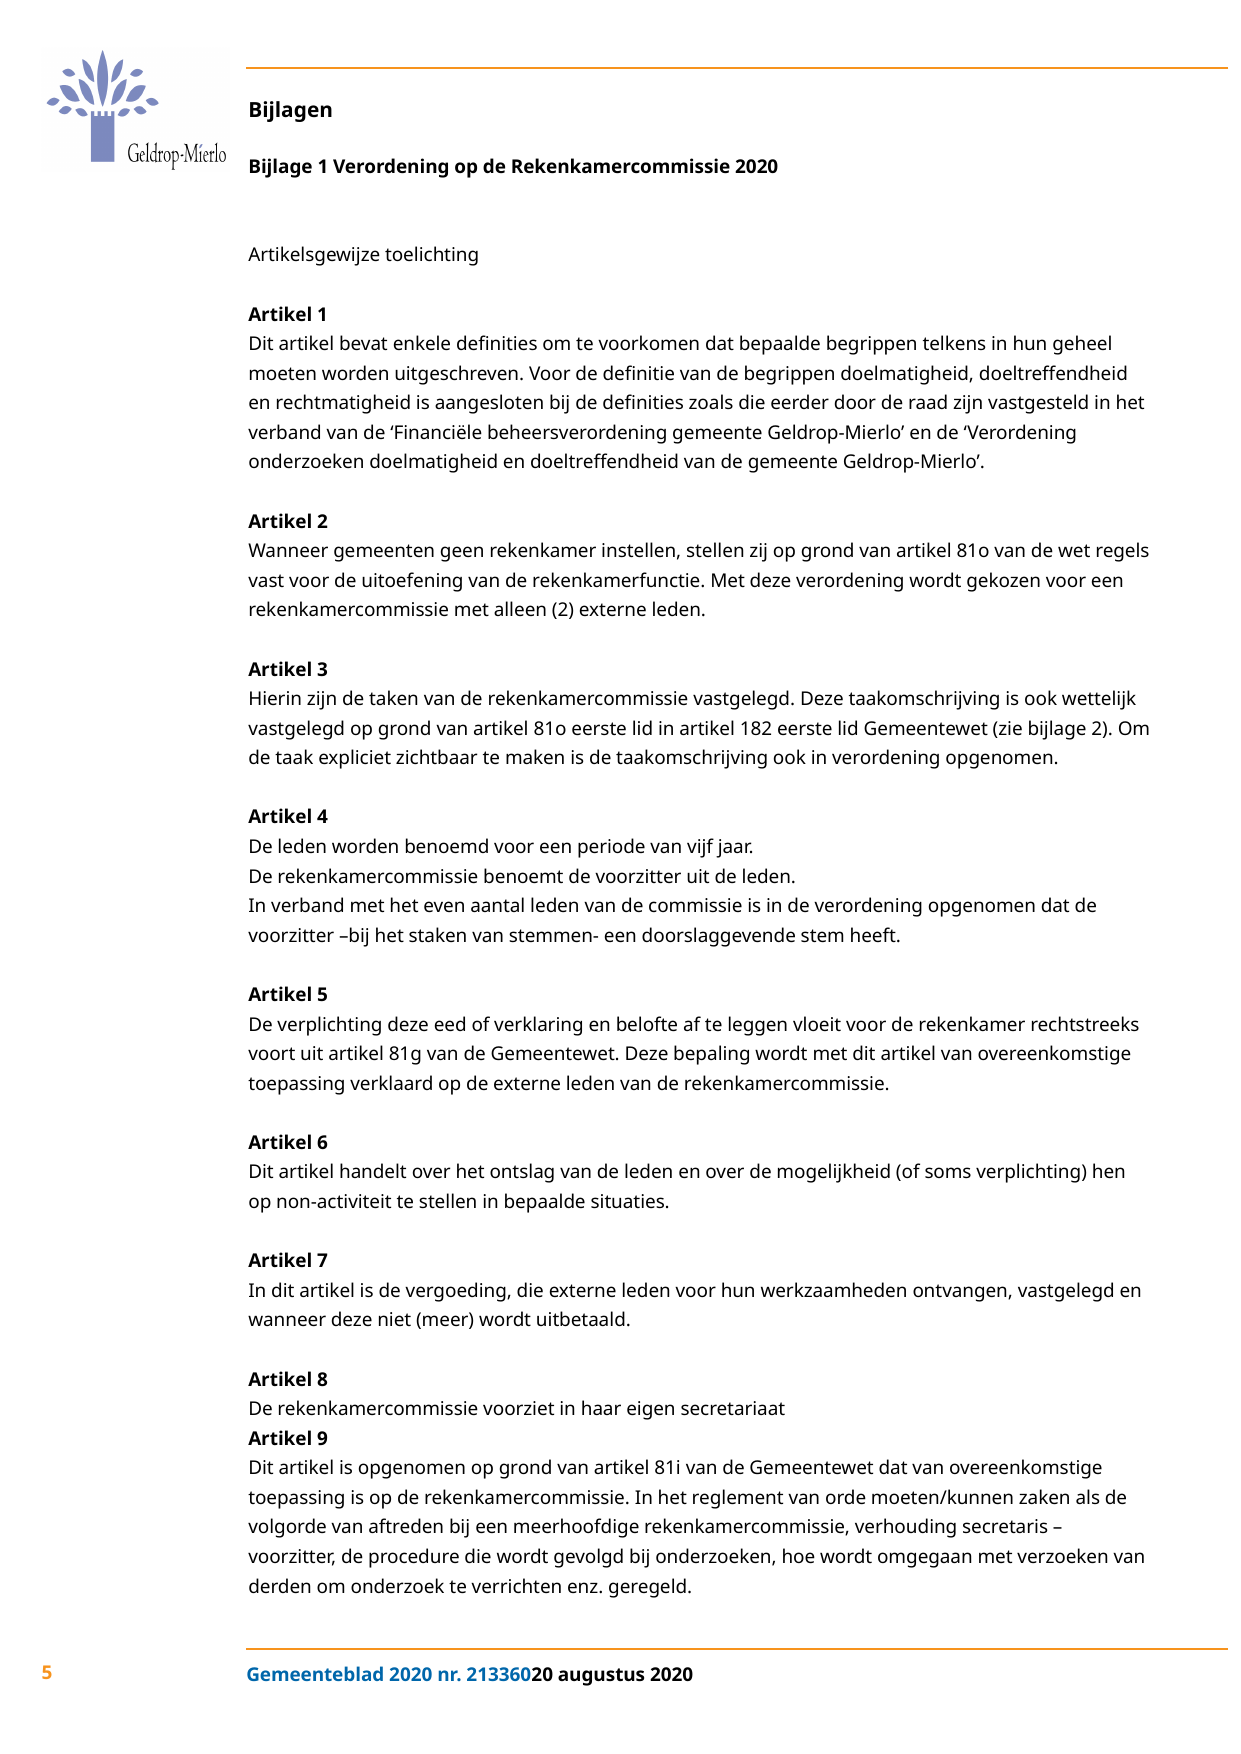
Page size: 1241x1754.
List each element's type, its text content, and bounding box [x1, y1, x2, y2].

text Artikelsgewijze toelichting [248, 242, 1152, 267]
text Dit artikel bevat enkele definities om te voorkomen dat bepaalde begrippen telkens in hun geheel moeten worden uitgeschreven. Voor de definitie van de begrippen doelmatigheid, doeltreffendheid en rechtmatigheid is aangesloten bij de definities zoals die eerder door de raad zijn vastgesteld in het verband van de ‘Financiële beheersverordening gemeente Geldrop-Mierlo’ en de ‘Verordening onderzoeken doelmatigheid en doeltreffendheid van de gemeente Geldrop-Mierlo’. [248, 330, 1152, 474]
text Wanneer gemeenten geen rekenkamer instellen, stellen zij op grond van artikel 81o van de wet regels vast voor de uitoefening van de rekenkamerfunctie. Met deze verordening wordt gekozen voor een rekenkamercommissie met alleen (2) externe leden. [248, 537, 1152, 622]
text In verband met het even aantal leden van de commissie is in de verordening opgenomen dat de voorzitter –bij het staken van stemmen- een doorslaggevende stem heeft. [248, 892, 1152, 948]
text Artikel 3 [248, 656, 1152, 682]
picture [41, 47, 231, 172]
text De rekenkamercommissie voorziet in haar eigen secretariaat [248, 1395, 1152, 1421]
text Bijlage 1 Verordening op de Rekenkamercommissie 2020 [248, 153, 1152, 179]
text Artikel 8 [248, 1366, 1152, 1392]
text Dit artikel handelt over het ontslag van de leden en over de mogelijkheid (of soms verplichting) hen op non-activiteit te stellen in bepaalde situaties. [248, 1159, 1152, 1214]
text Artikel 5 [248, 981, 1152, 1007]
text Artikel 4 [248, 804, 1152, 829]
text De verplichting deze eed of verklaring en belofte af te leggen vloeit voor de rekenkamer rechtstreeks voort uit artikel 81g van de Gemeentewet. Deze bepaling wordt met dit artikel van overeenkomstige toepassing verklaard op de externe leden van de rekenkamercommissie. [248, 1011, 1152, 1096]
text Dit artikel is opgenomen op grond van artikel 81i van de Gemeentewet dat van overeenkomstige toepassing is op de rekenkamercommissie. In het reglement van orde moeten/kunnen zaken als de volgorde van aftreden bij een meerhoofdige rekenkamercommissie, verhouding secretaris – voorzitter, de procedure die wordt gevolgd bij onderzoeken, hoe wordt omgegaan met verzoeken van derden om onderzoek te verrichten enz. geregeld. [248, 1454, 1152, 1599]
text De rekenkamercommissie benoemt de voorzitter uit de leden. [248, 863, 1152, 889]
text Artikel 6 [248, 1129, 1152, 1155]
text Artikel 2 [248, 508, 1152, 534]
text Artikel 9 [248, 1425, 1152, 1451]
text Bijlagen [248, 95, 1152, 123]
text Artikel 7 [248, 1247, 1152, 1273]
text Hierin zijn de taken van de rekenkamercommissie vastgelegd. Deze taakomschrijving is ook wettelijk vastgelegd op grond van artikel 81o eerste lid in artikel 182 eerste lid Gemeentewet (zie bijlage 2). Om de taak expliciet zichtbaar te maken is de taakomschrijving ook in verordening opgenomen. [248, 685, 1152, 770]
text In dit artikel is de vergoeding, die externe leden voor hun werkzaamheden ontvangen, vastgelegd en wanneer deze niet (meer) wordt uitbetaald. [248, 1277, 1152, 1332]
text Artikel 1 [248, 301, 1152, 327]
text De leden worden benoemd voor een periode van vijf jaar. [248, 833, 1152, 859]
